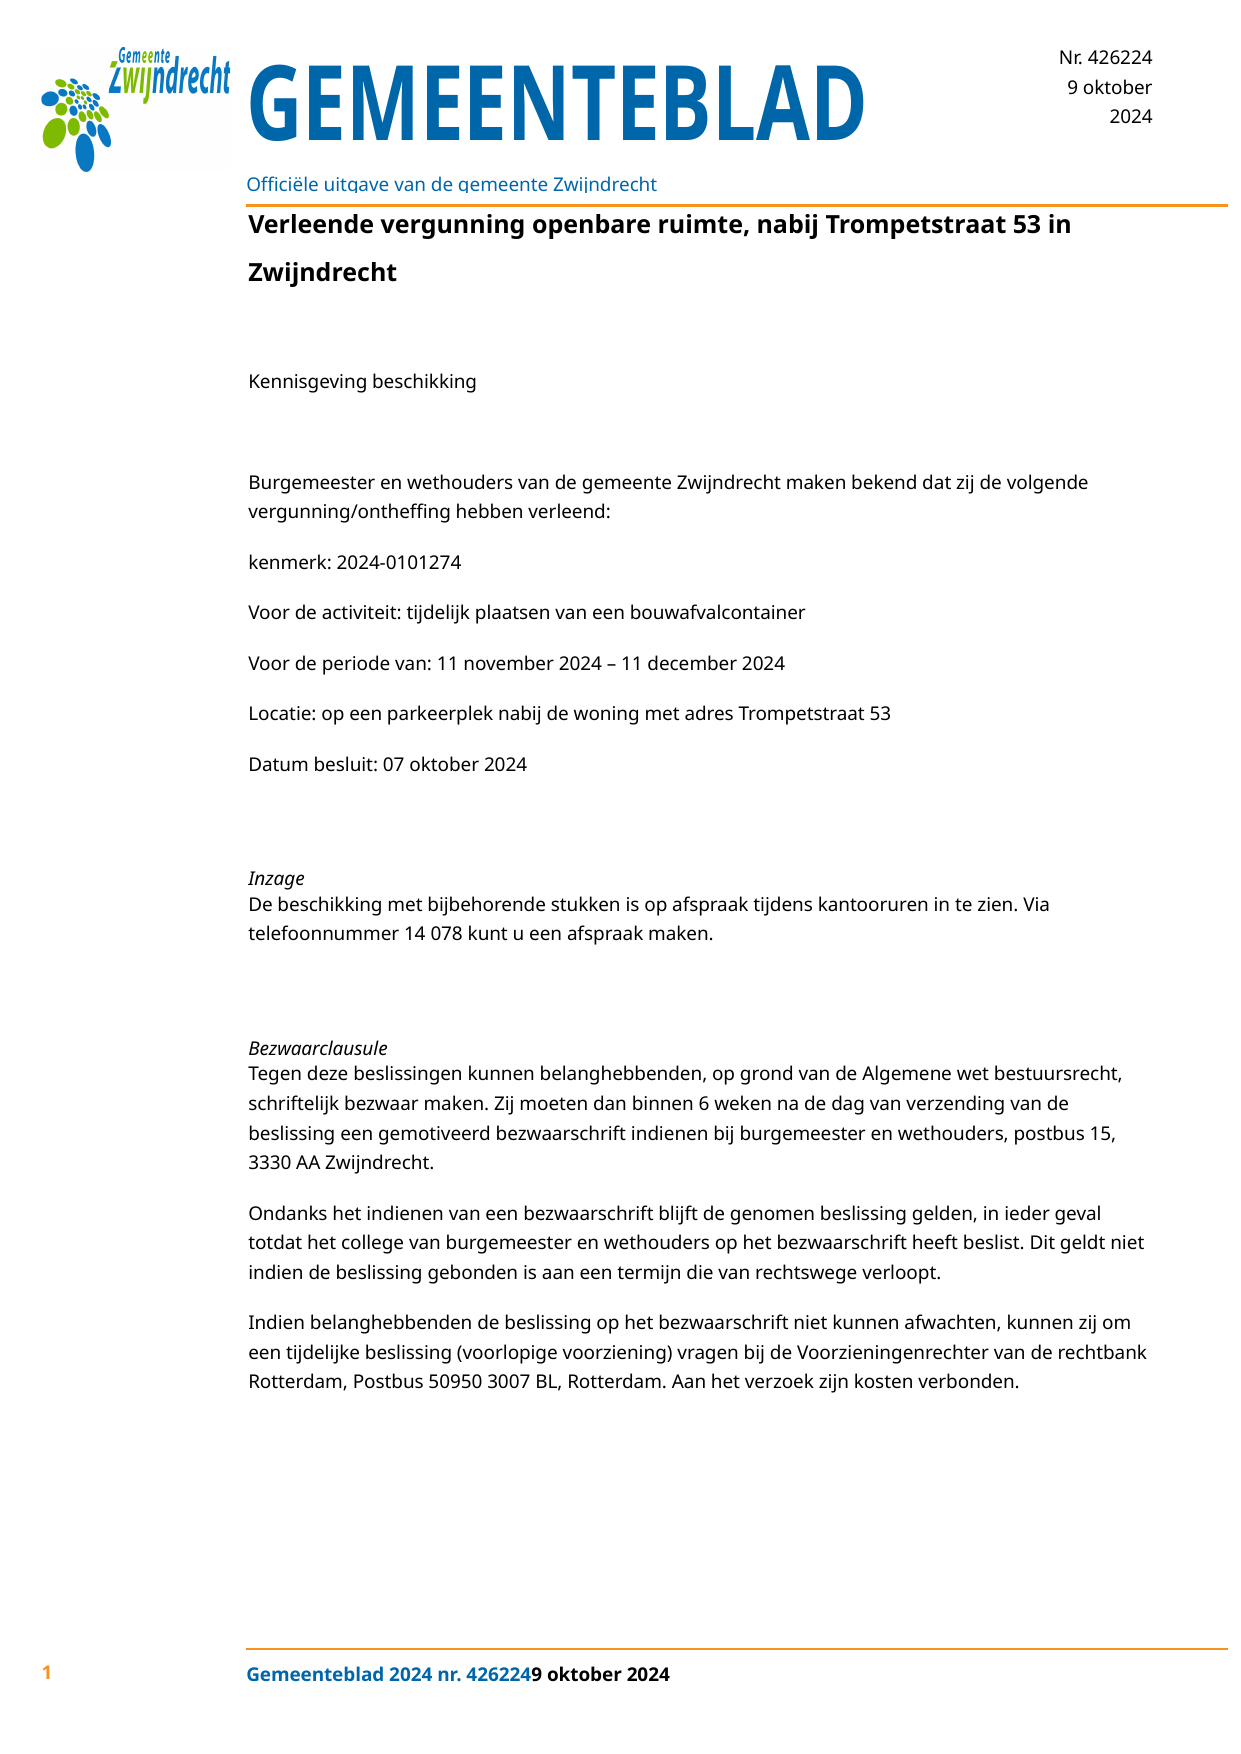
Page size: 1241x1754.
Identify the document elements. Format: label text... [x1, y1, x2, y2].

text Datum besluit: 07 oktober 2024 [248, 751, 1152, 777]
picture [41, 47, 231, 172]
text De beschikking met bijbehorende stukken is op afspraak tijdens kantooruren in te zien. Via telefoonnummer 14 078 kunt u een afspraak maken. [248, 891, 1152, 946]
text Burgemeester en wethouders van de gemeente Zwijndrecht maken bekend dat zij de volgende vergunning/ontheffing hebben verleend: [248, 469, 1152, 524]
text Voor de activiteit: tijdelijk plaatsen van een bouwafvalcontainer [248, 599, 1152, 625]
text Bezwaarclausule [248, 1035, 1152, 1061]
text Tegen deze beslissingen kunnen belanghebbenden, op grond van de Algemene wet bestuursrecht, schriftelijk bezwaar maken. Zij moeten dan binnen 6 weken na de dag van verzending van de beslissing een gemotiveerd bezwaarschrift indienen bij burgemeester en wethouders, postbus 15, 3330 AA Zwijndrecht. [248, 1061, 1152, 1175]
text Kennisgeving beschikking [248, 368, 1152, 394]
text Inzage [248, 865, 1152, 891]
text Ondanks het indienen van een bezwaarschrift blijft de genomen beslissing gelden, in ieder geval totdat het college van burgemeester en wethouders op het bezwaarschrift heeft beslist. Dit geldt niet indien de beslissing gebonden is aan een termijn die van rechtswege verloopt. [248, 1200, 1152, 1285]
text Indien belanghebbenden de beslissing op het bezwaarschrift niet kunnen afwachten, kunnen zij om een tijdelijke beslissing (voorlopige voorziening) vragen bij de Voorzieningenrechter van de rechtbank Rotterdam, Postbus 50950 3007 BL, Rotterdam. Aan het verzoek zijn kosten verbonden. [248, 1309, 1152, 1394]
text Locatie: op een parkeerplek nabij de woning met adres Trompetstraat 53 [248, 700, 1152, 726]
text Verleende vergunning openbare ruimte, nabij Trompetstraat 53 in Zwijndrecht [248, 207, 1152, 288]
text kenmerk: 2024-0101274 [248, 549, 1152, 575]
text Voor de periode van: 11 november 2024 – 11 december 2024 [248, 650, 1152, 676]
